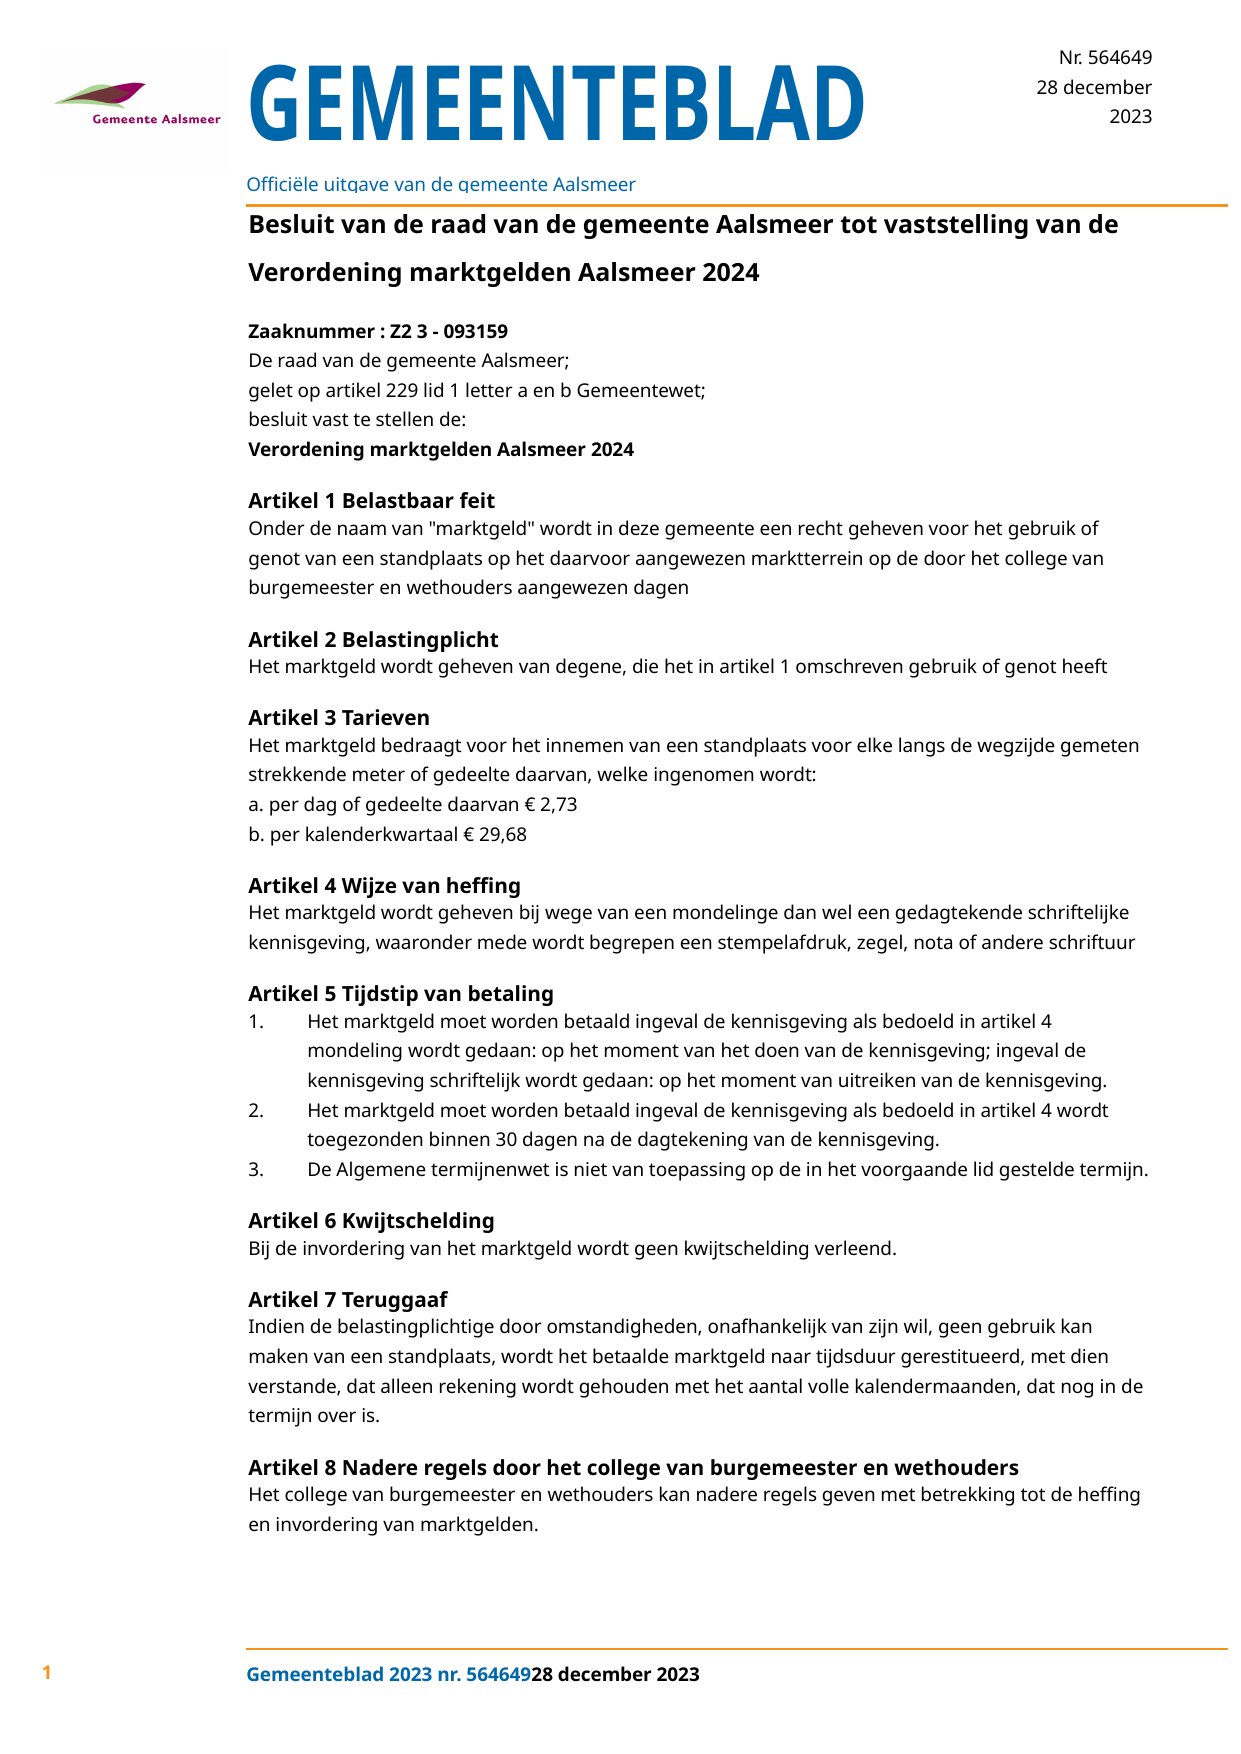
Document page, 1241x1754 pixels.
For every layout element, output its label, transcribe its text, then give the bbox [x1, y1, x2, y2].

text Het college van burgemeester en wethouders kan nadere regels geven met betrekking tot de heffing en invordering van marktgelden. [248, 1481, 1152, 1537]
text Artikel 1 Belastbaar feit [248, 487, 1152, 515]
text Onder de naam van "marktgeld" wordt in deze gemeente een recht geheven voor het gebruik of genot van een standplaats op het daarvoor aangewezen marktterrein op de door het college van burgemeester en wethouders aangewezen dagen [248, 515, 1152, 600]
text Indien de belastingplichtige door omstandigheden, onafhankelijk van zijn wil, geen gebruik kan maken van een standplaats, wordt het betaalde marktgeld naar tijdsduur gerestitueerd, met dien verstande, dat alleen rekening wordt gehouden met het aantal volle kalendermaanden, dat nog in de termijn over is. [248, 1314, 1152, 1428]
text Bij de invordering van het marktgeld wordt geen kwijtschelding verleend. [248, 1235, 1152, 1261]
text Artikel 7 Teruggaaf [248, 1285, 1152, 1314]
text Het marktgeld bedraagt voor het innemen van een standplaats voor elke langs de wegzijde gemeten strekkende meter of gedeelte daarvan, welke ingenomen wordt: [248, 732, 1152, 787]
text a. per dag of gedeelte daarvan € 2,73 [248, 791, 1152, 817]
text Het marktgeld wordt geheven van degene, die het in artikel 1 omschreven gebruik of genot heeft [248, 653, 1152, 679]
text Zaaknummer : Z2 3 - 093159 [248, 318, 1152, 344]
text Artikel 3 Tarieven [248, 703, 1152, 732]
text De raad van de gemeente Aalsmeer; [248, 347, 1152, 373]
picture [41, 47, 231, 172]
text Verordening marktgelden Aalsmeer 2024 [248, 436, 1152, 462]
text Het marktgeld wordt geheven bij wege van een mondelinge dan wel een gedagtekende schriftelijke kennisgeving, waaronder mede wordt begrepen een stempelafdruk, zegel, nota of andere schriftuur [248, 899, 1152, 955]
list Het marktgeld moet worden betaald ingeval de kennisgeving als bedoeld in artikel 4 wordt toegezonden binnen 30 dagen na de dagtekening van de kennisgeving. [248, 1097, 1152, 1152]
text Artikel 6 Kwijtschelding [248, 1206, 1152, 1235]
list De Algemene termijnenwet is niet van toepassing op de in het voorgaande lid gestelde termijn. [248, 1156, 1152, 1182]
text gelet op artikel 229 lid 1 letter a en b Gemeentewet; [248, 377, 1152, 403]
list Het marktgeld moet worden betaald ingeval de kennisgeving als bedoeld in artikel 4 mondeling wordt gedaan: op het moment van het doen van de kennisgeving; ingeval de kennisgeving schriftelijk wordt gedaan: op het moment van uitreiken van de kennisgeving. [248, 1008, 1152, 1093]
text b. per kalenderkwartaal € 29,68 [248, 821, 1152, 846]
text Artikel 4 Wijze van heffing [248, 871, 1152, 899]
text Artikel 5 Tijdstip van betaling [248, 979, 1152, 1008]
text Artikel 8 Nadere regels door het college van burgemeester en wethouders [248, 1453, 1152, 1481]
text Besluit van de raad van de gemeente Aalsmeer tot vaststelling van de Verordening marktgelden Aalsmeer 2024 [248, 207, 1152, 288]
text Artikel 2 Belastingplicht [248, 625, 1152, 653]
text besluit vast te stellen de: [248, 407, 1152, 432]
